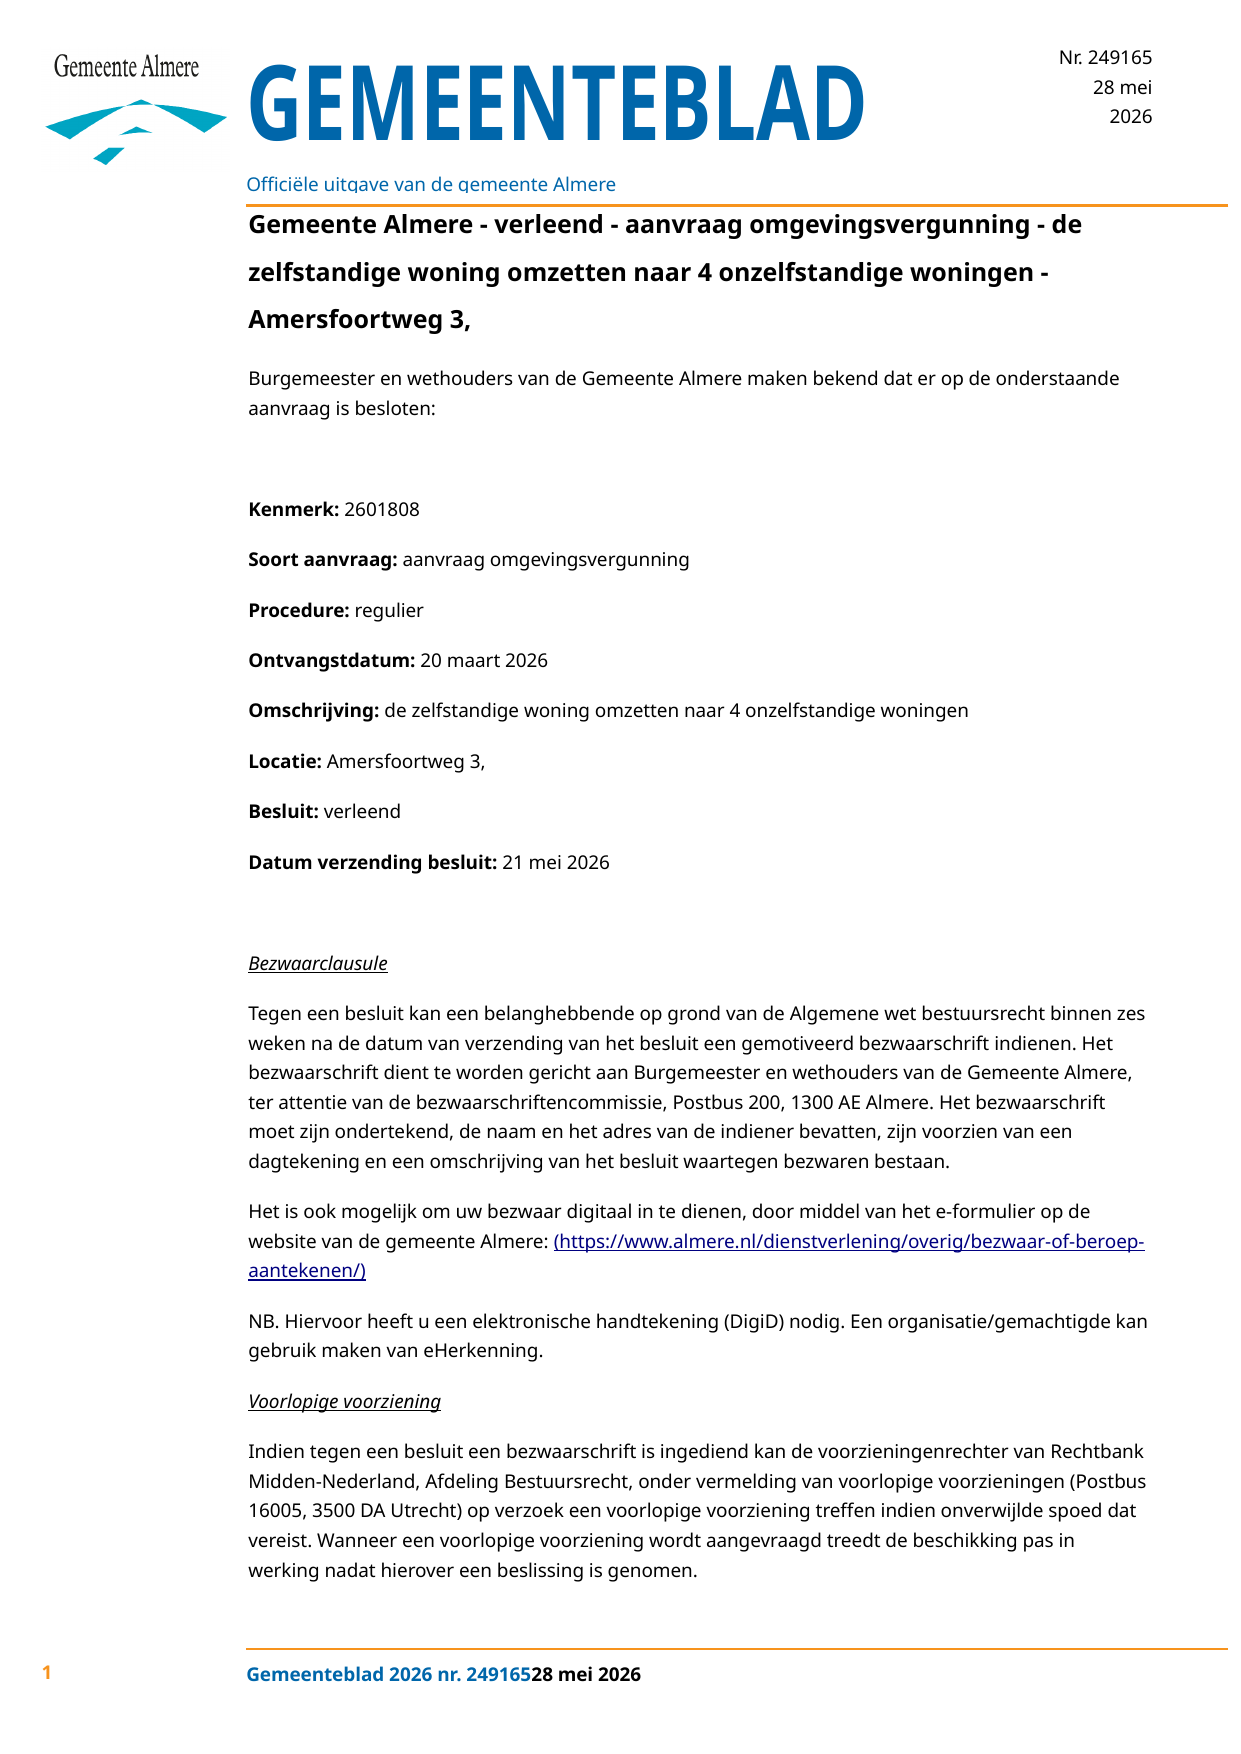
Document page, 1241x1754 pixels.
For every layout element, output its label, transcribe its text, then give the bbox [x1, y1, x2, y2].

text Burgemeester en wethouders van de Gemeente Almere maken bekend dat er op de onderstaande aanvraag is besloten: [248, 366, 1152, 421]
text Besluit: verleend [248, 798, 1152, 824]
text Bezwaarclausule [248, 950, 1152, 975]
text Procedure: regulier [248, 597, 1152, 622]
text Voorlopige voorziening [248, 1388, 1152, 1414]
text Ontvangstdatum: 20 maart 2026 [248, 647, 1152, 673]
text Gemeente Almere - verleend - aanvraag omgevingsvergunning - de zelfstandige woning omzetten naar 4 onzelfstandige woningen - Amersfoortweg 3, [248, 207, 1152, 336]
text Datum verzending besluit: 21 mei 2026 [248, 849, 1152, 874]
text NB. Hiervoor heeft u een elektronische handtekening (DigiD) nodig. Een organisatie/gemachtigde kan gebruik maken van eHerkenning. [248, 1308, 1152, 1363]
text Tegen een besluit kan een belanghebbende op grond van de Algemene wet bestuursrecht binnen zes weken na de datum van verzending van het besluit een gemotiveerd bezwaarschrift indienen. Het bezwaarschrift dient te worden gericht aan Burgemeester en wethouders van de Gemeente Almere, ter attentie van de bezwaarschriftencommissie, Postbus 200, 1300 AE Almere. Het bezwaarschrift moet zijn ondertekend, de naam en het adres van de indiener bevatten, zijn voorzien van een dagtekening en een omschrijving van het besluit waartegen bezwaren bestaan. [248, 1000, 1152, 1174]
text Kenmerk: 2601808 [248, 496, 1152, 522]
text Het is ook mogelijk om uw bezwaar digitaal in te dienen, door middel van het e-formulier op de website van de gemeente Almere: (https://www.almere.nl/dienstverlening/overig/bezwaar-of-beroep-aantekenen/) [248, 1198, 1152, 1283]
text Indien tegen een besluit een bezwaarschrift is ingediend kan de voorzieningenrechter van Rechtbank Midden-Nederland, Afdeling Bestuursrecht, onder vermelding van voorlopige voorzieningen (Postbus 16005, 3500 DA Utrecht) op verzoek een voorlopige voorziening treffen indien onverwijlde spoed dat vereist. Wanneer een voorlopige voorziening wordt aangevraagd treedt de beschikking pas in werking nadat hierover een beslissing is genomen. [248, 1438, 1152, 1582]
picture [41, 47, 231, 172]
text Omschrijving: de zelfstandige woning omzetten naar 4 onzelfstandige woningen [248, 698, 1152, 723]
text Soort aanvraag: aanvraag omgevingsvergunning [248, 546, 1152, 572]
text Locatie: Amersfoortweg 3, [248, 748, 1152, 774]
